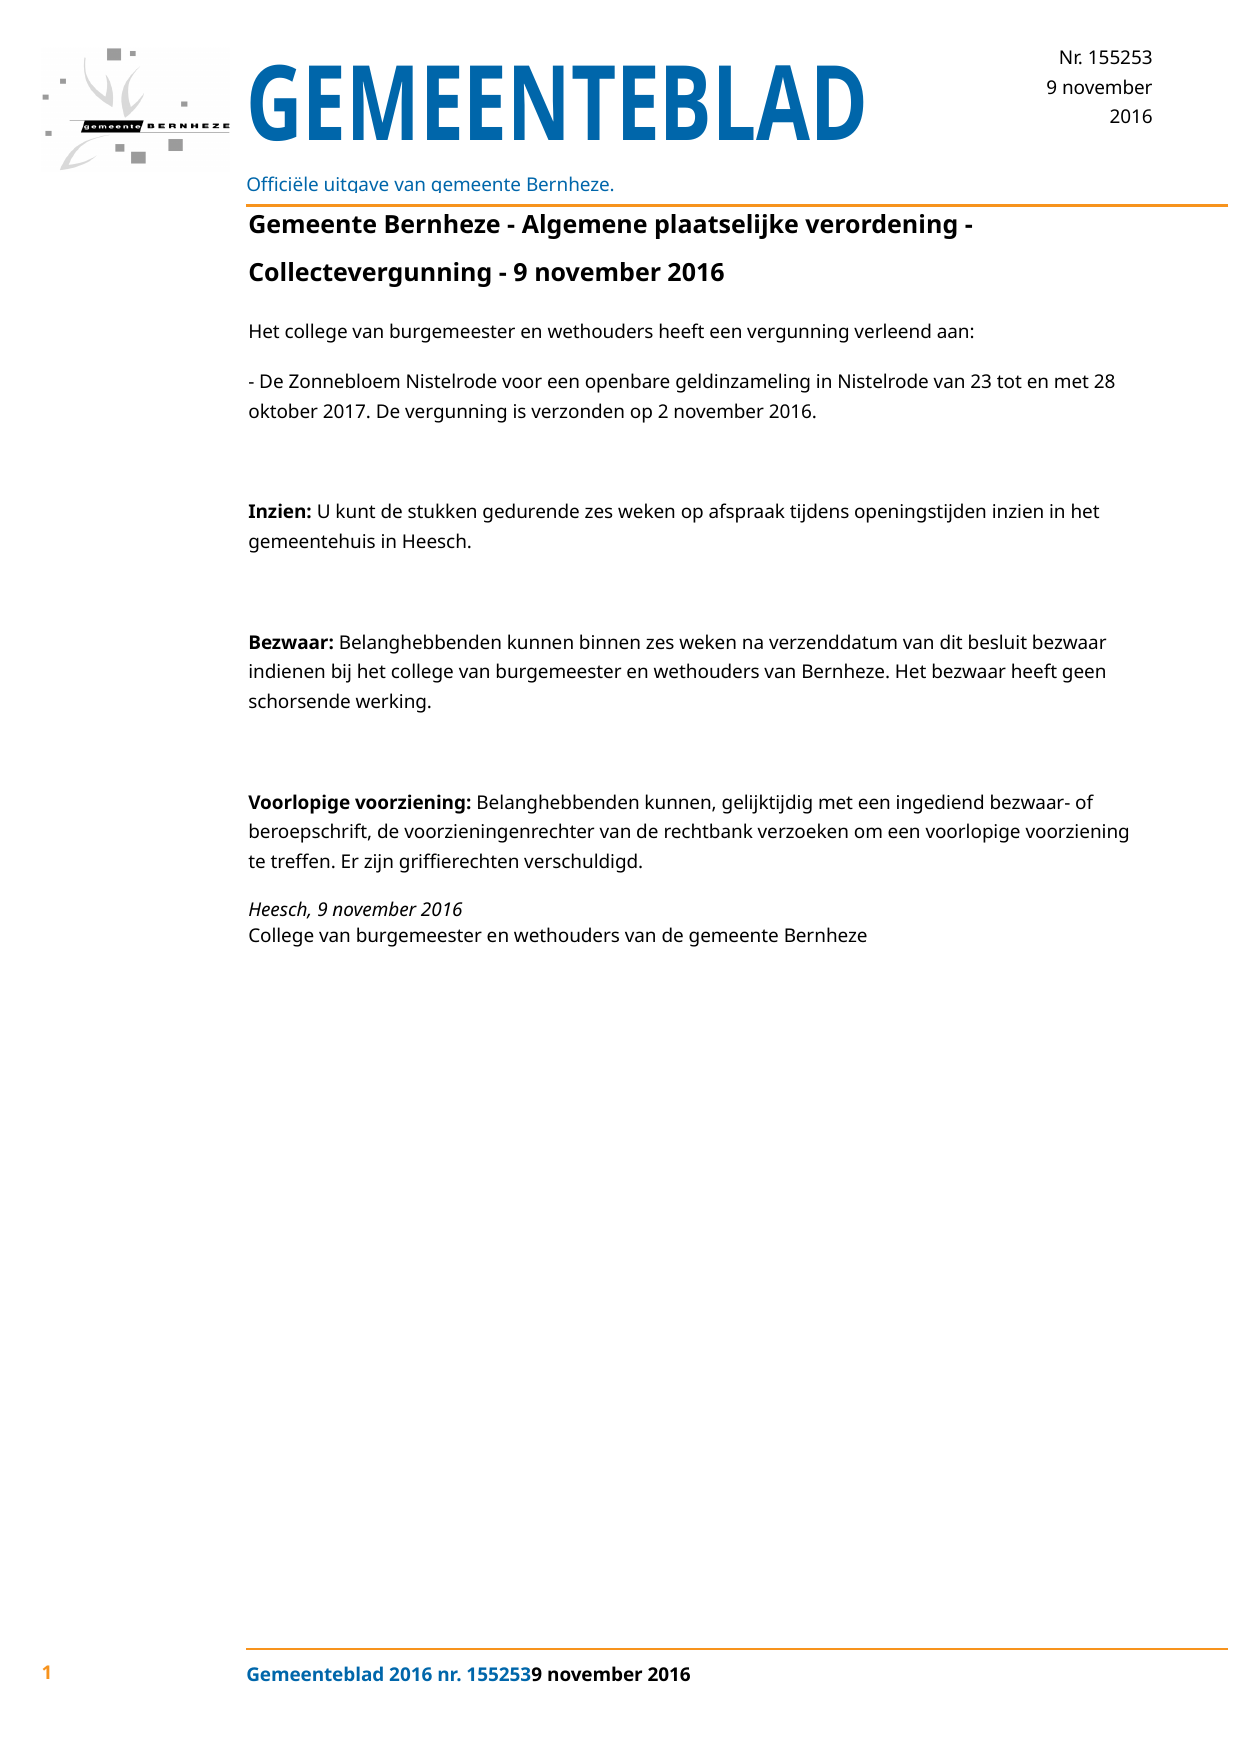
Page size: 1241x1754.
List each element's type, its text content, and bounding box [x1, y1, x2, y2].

picture [41, 47, 231, 172]
text College van burgemeester en wethouders van de gemeente Bernheze [248, 922, 1152, 948]
text Het college van burgemeester en wethouders heeft een vergunning verleend aan: [248, 318, 1152, 344]
text Voorlopige voorziening: Belanghebbenden kunnen, gelijktijdig met een ingediend bezwaar- of beroepschrift, de voorzieningenrechter van de rechtbank verzoeken om een voorlopige voorziening te treffen. Er zijn griffierechten verschuldigd. [248, 789, 1152, 874]
text Bezwaar: Belanghebbenden kunnen binnen zes weken na verzenddatum van dit besluit bezwaar indienen bij het college van burgemeester en wethouders van Bernheze. Het bezwaar heeft geen schorsende werking. [248, 629, 1152, 714]
text - De Zonnebloem Nistelrode voor een openbare geldinzameling in Nistelrode van 23 tot en met 28 oktober 2017. De vergunning is verzonden op 2 november 2016. [248, 368, 1152, 424]
text Heesch, 9 november 2016 [248, 896, 1152, 922]
text Inzien: U kunt de stukken gedurende zes weken op afspraak tijdens openingstijden inzien in het gemeentehuis in Heesch. [248, 499, 1152, 554]
text Gemeente Bernheze - Algemene plaatselijke verordening - Collectevergunning - 9 november 2016 [248, 207, 1152, 288]
